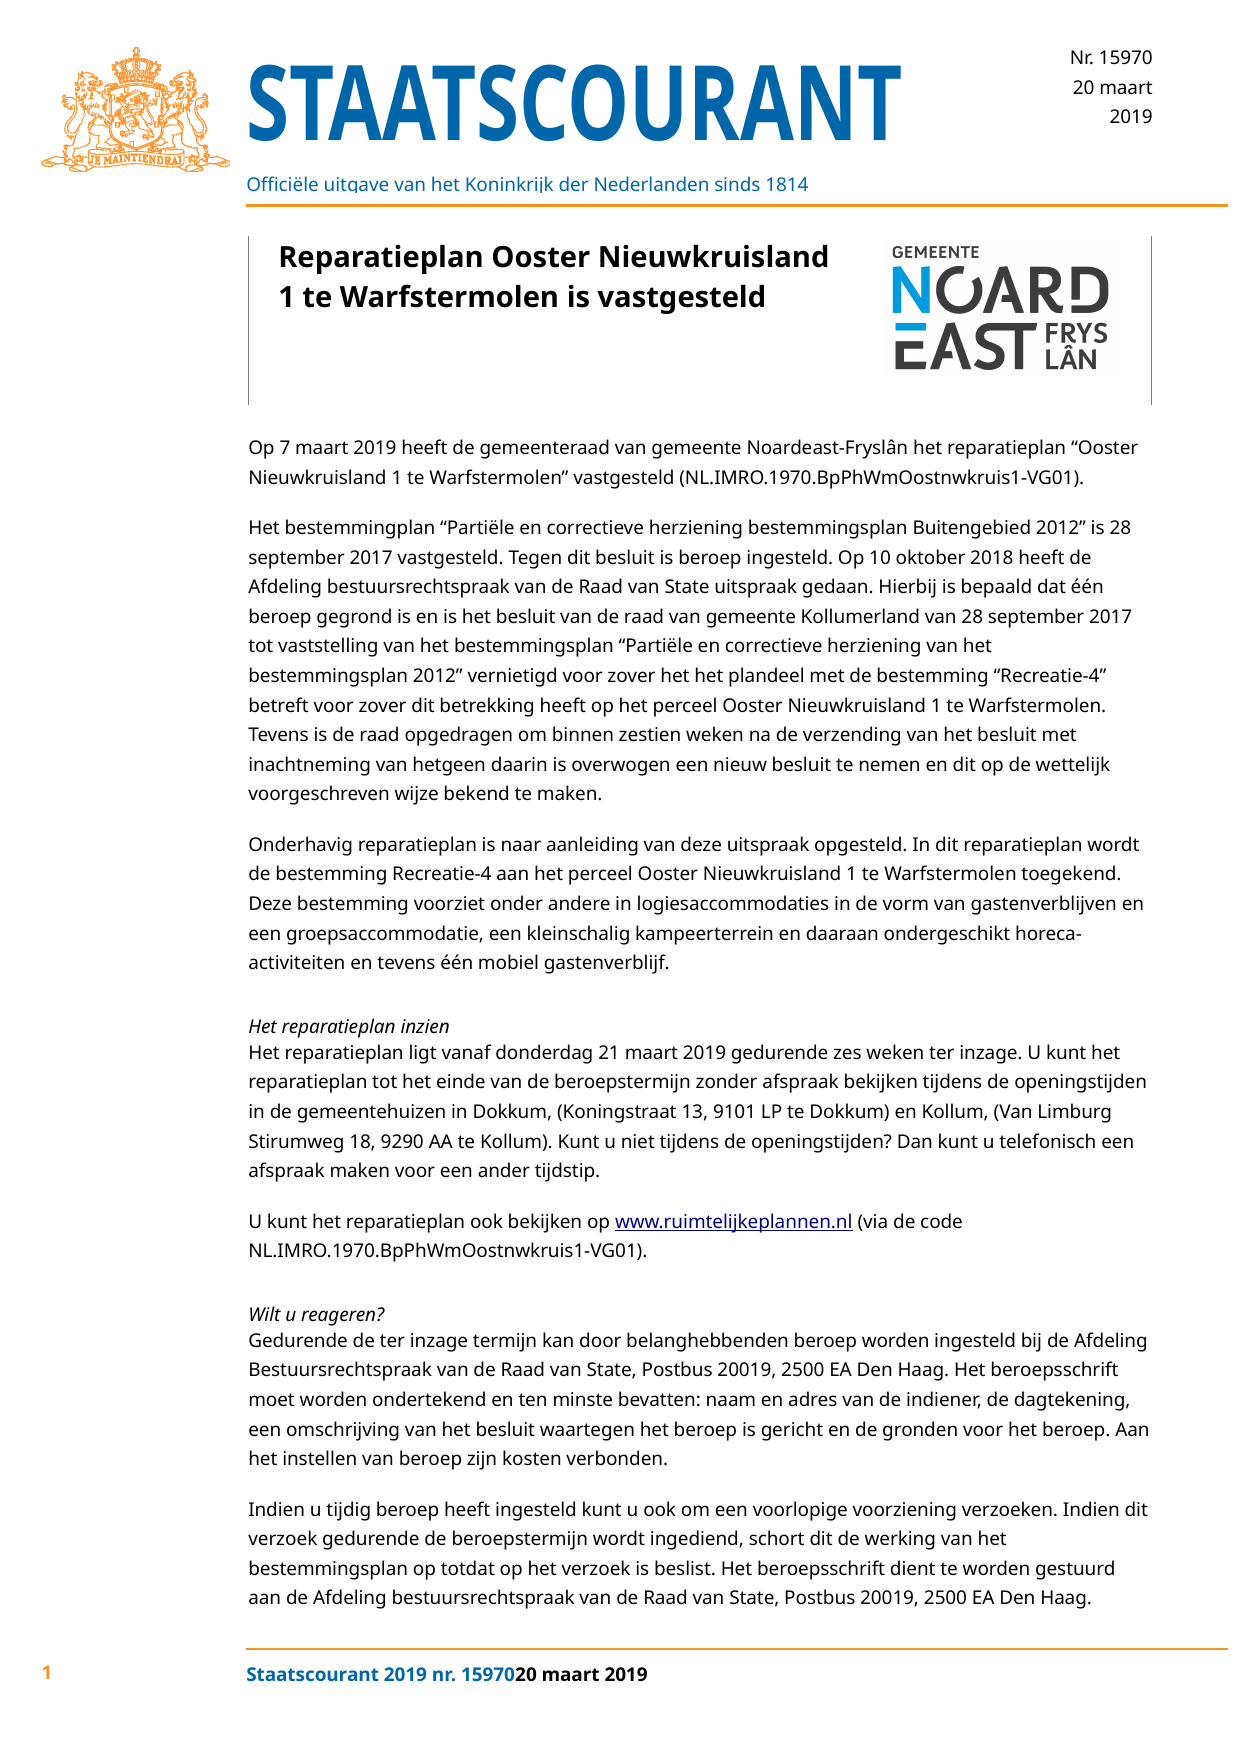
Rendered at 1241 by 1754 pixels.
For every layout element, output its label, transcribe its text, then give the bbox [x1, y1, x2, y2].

text Op 7 maart 2019 heeft de gemeenteraad van gemeente Noardeast-Fryslân het reparatieplan “Ooster Nieuwkruisland 1 te Warfstermolen” vastgesteld (NL.IMRO.1970.BpPhWmOostnwkruis1-VG01). [248, 434, 1152, 490]
table_header Reparatieplan Ooster Nieuwkruisland 1 te Warfstermolen is vastgesteld [249, 236, 850, 405]
text Indien u tijdig beroep heeft ingesteld kunt u ook om een voorlopige voorziening verzoeken. Indien dit verzoek gedurende de beroepstermijn wordt ingediend, schort dit de werking van het bestemmingsplan op totdat op het verzoek is beslist. Het beroepsschrift dient te worden gestuurd aan de Afdeling bestuursrechtspraak van de Raad van State, Postbus 20019, 2500 EA Den Haag. [248, 1496, 1152, 1610]
text Het reparatieplan ligt vanaf donderdag 21 maart 2019 gedurende zes weken ter inzage. U kunt het reparatieplan tot het einde van de beroepstermijn zonder afspraak bekijken tijdens de openingstijden in de gemeentehuizen in Dokkum, (Koningstraat 13, 9101 LP te Dokkum) en Kollum, (Van Limburg Stirumweg 18, 9290 AA te Kollum). Kunt u niet tijdens de openingstijden? Dan kunt u telefonisch een afspraak maken voor een ander tijdstip. [248, 1039, 1152, 1183]
text Wilt u reageren? [248, 1301, 1152, 1327]
text Onderhavig reparatieplan is naar aanleiding van deze uitspraak opgesteld. In dit reparatieplan wordt de bestemming Recreatie-4 aan het perceel Ooster Nieuwkruisland 1 te Warfstermolen toegekend. Deze bestemming voorziet onder andere in logiesaccommodaties in de vorm van gastenverblijven en een groepsaccommodatie, een kleinschalig kampeerterrein en daaraan ondergeschikt horeca-activiteiten en tevens één mobiel gastenverblijf. [248, 831, 1152, 975]
picture [882, 236, 1119, 380]
picture [41, 47, 231, 172]
text Het reparatieplan inzien [248, 1013, 1152, 1039]
table_header [850, 236, 1151, 405]
text U kunt het reparatieplan ook bekijken op www.ruimtelijkeplannen.nl (via de code NL.IMRO.1970.BpPhWmOostnwkruis1-VG01). [248, 1208, 1152, 1263]
text Gedurende de ter inzage termijn kan door belanghebbenden beroep worden ingesteld bij de Afdeling Bestuursrechtspraak van de Raad van State, Postbus 20019, 2500 EA Den Haag. Het beroepsschrift moet worden ondertekend en ten minste bevatten: naam en adres van de indiener, de dagtekening, een omschrijving van het besluit waartegen het beroep is gericht en de gronden voor het beroep. Aan het instellen van beroep zijn kosten verbonden. [248, 1327, 1152, 1471]
text Het bestemmingplan “Partiële en correctieve herziening bestemmingsplan Buitengebied 2012” is 28 september 2017 vastgesteld. Tegen dit besluit is beroep ingesteld. Op 10 oktober 2018 heeft de Afdeling bestuursrechtspraak van de Raad van State uitspraak gedaan. Hierbij is bepaald dat één beroep gegrond is en is het besluit van de raad van gemeente Kollumerland van 28 september 2017 tot vaststelling van het bestemmingsplan “Partiële en correctieve herziening van het bestemmingsplan 2012” vernietigd voor zover het het plandeel met de bestemming “Recreatie-4” betreft voor zover dit betrekking heeft op het perceel Ooster Nieuwkruisland 1 te Warfstermolen. Tevens is de raad opgedragen om binnen zestien weken na de verzending van het besluit met inachtneming van hetgeen daarin is overwogen een nieuw besluit te nemen en dit op de wettelijk voorgeschreven wijze bekend te maken. [248, 514, 1152, 806]
